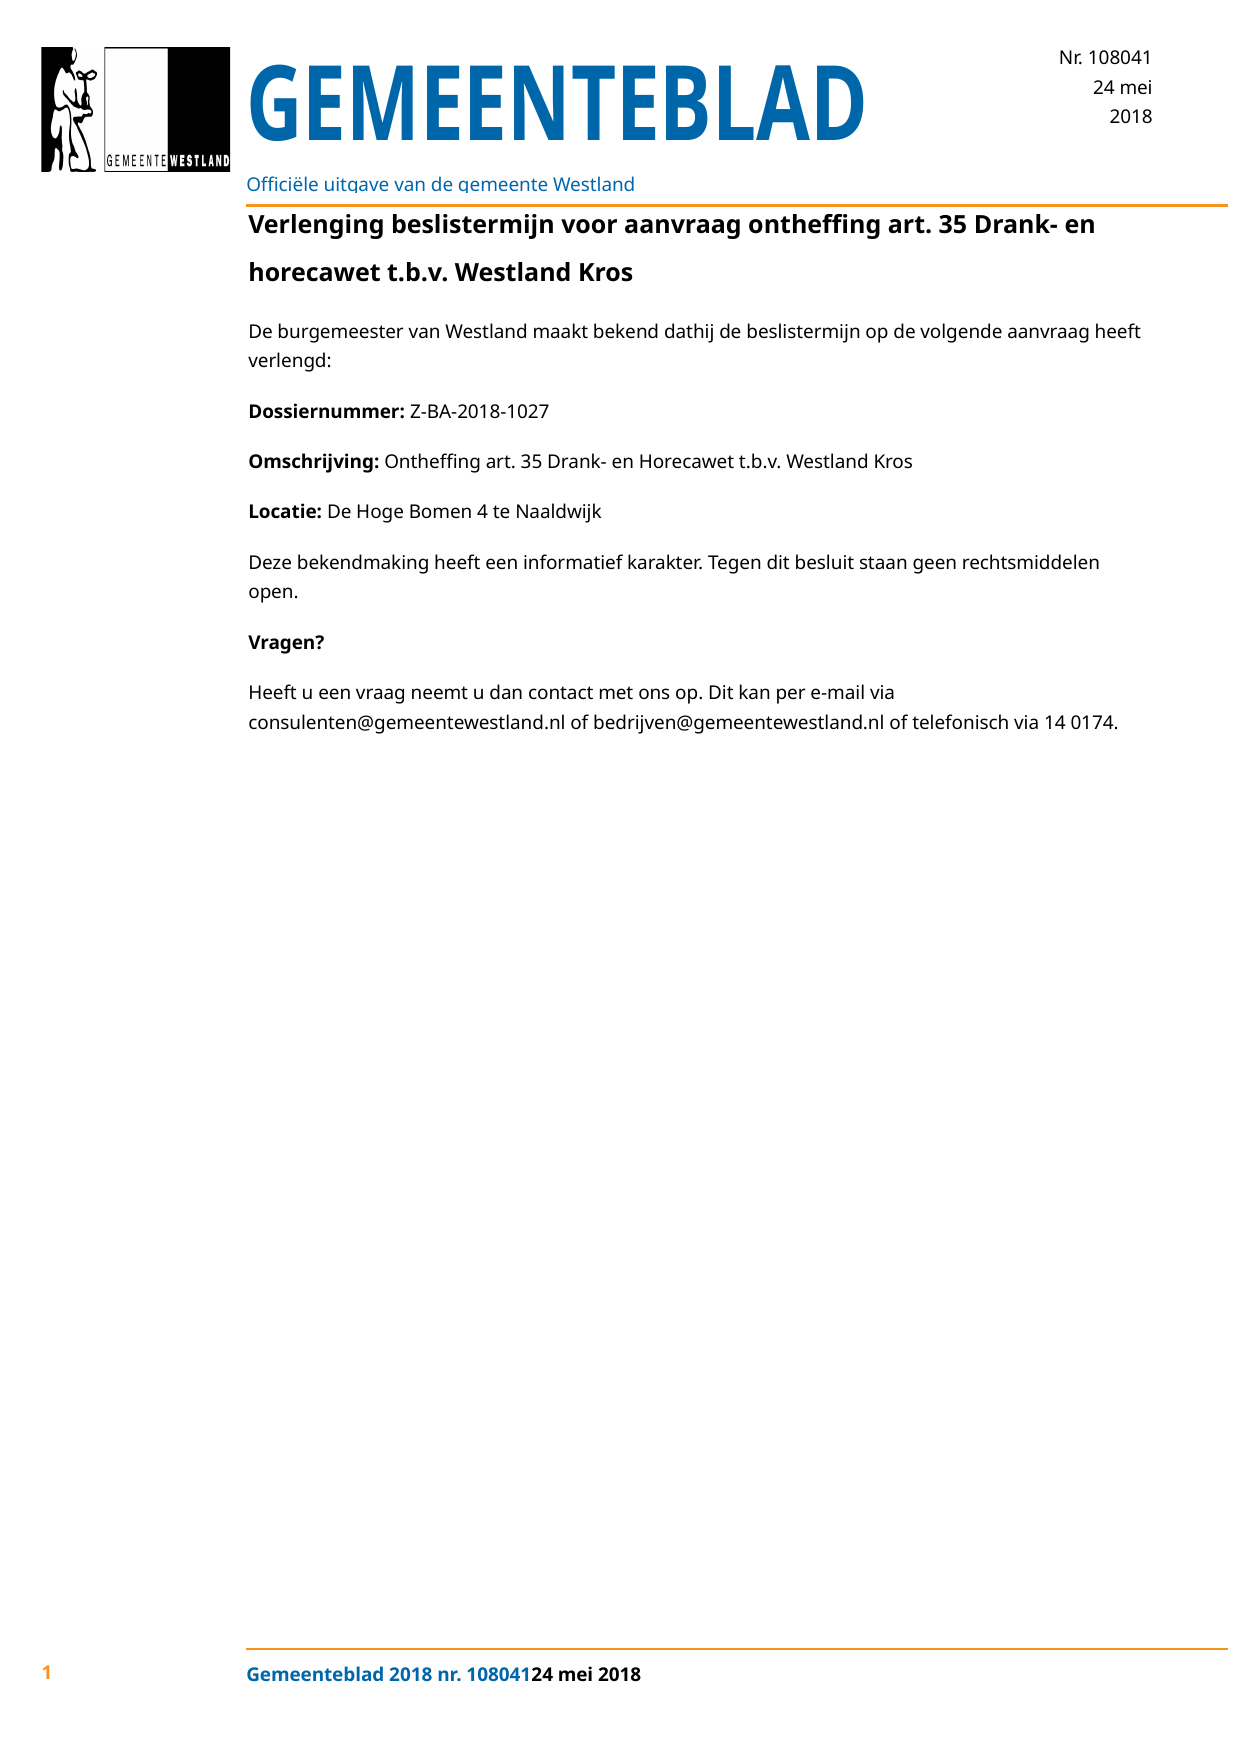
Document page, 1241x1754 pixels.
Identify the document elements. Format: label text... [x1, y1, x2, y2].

text Locatie: De Hoge Bomen 4 te Naaldwijk [248, 499, 1152, 524]
picture [41, 47, 231, 172]
text Omschrijving: Ontheffing art. 35 Drank- en Horecawet t.b.v. Westland Kros [248, 448, 1152, 474]
text Heeft u een vraag neemt u dan contact met ons op. Dit kan per e-mail via consulenten@gemeentewestland.nl of bedrijven@gemeentewestland.nl of telefonisch via 14 0174. [248, 679, 1152, 735]
text Deze bekendmaking heeft een informatief karakter. Tegen dit besluit staan geen rechtsmiddelen open. [248, 549, 1152, 604]
text Dossiernummer: Z-BA-2018-1027 [248, 398, 1152, 424]
text De burgemeester van Westland maakt bekend dathij de beslistermijn op de volgende aanvraag heeft verlengd: [248, 318, 1152, 373]
text Vragen? [248, 629, 1152, 655]
text Verlenging beslistermijn voor aanvraag ontheffing art. 35 Drank- en horecawet t.b.v. Westland Kros [248, 207, 1152, 288]
